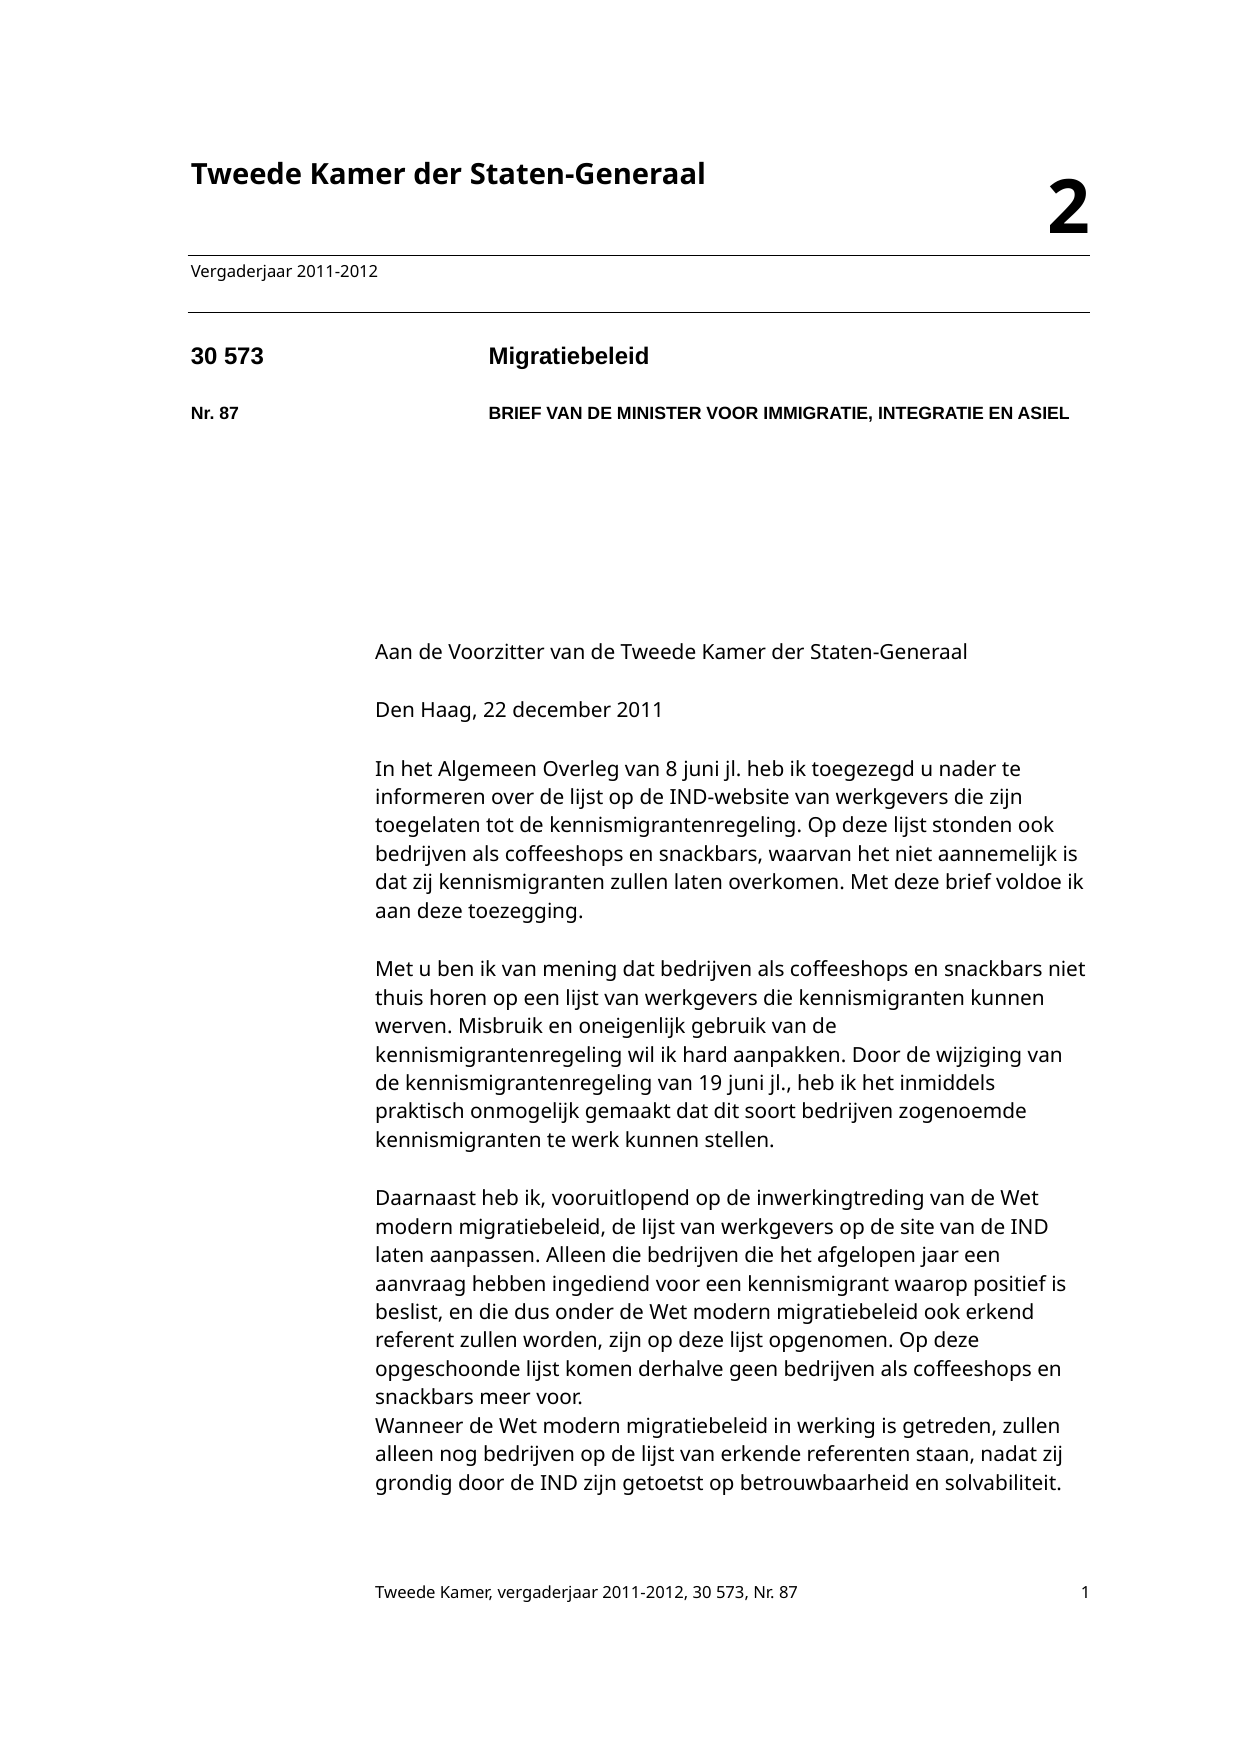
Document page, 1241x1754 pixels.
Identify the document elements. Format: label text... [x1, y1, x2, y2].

table_header 2 [910, 150, 1090, 255]
text Aan de Voorzitter van de Tweede Kamer der Staten-Generaal [375, 637, 1090, 665]
text Daarnaast heb ik, vooruitlopend op de inwerkingtreding van de Wet modern migratiebeleid, de lijst van werkgevers op de site van de IND laten aanpassen. Alleen die bedrijven die het afgelopen jaar een aanvraag hebben ingediend voor een kennismigrant waarop positief is beslist, en die dus onder de Wet modern migratiebeleid ook erkend referent zullen worden, zijn op deze lijst opgenomen. Op deze opgeschoonde lijst komen derhalve geen bedrijven als coffeeshops en snackbars meer voor. [375, 1183, 1090, 1411]
text Den Haag, 22 december 2011 [375, 695, 1090, 724]
table_header Tweede Kamer der Staten-Generaal [188, 150, 909, 255]
table_cell BRIEF VAN DE MINISTER VOOR IMMIGRATIE, INTEGRATIE EN ASIEL [485, 399, 1090, 518]
text Wanneer de Wet modern migratiebeleid in werking is getreden, zullen alleen nog bedrijven op de lijst van erkende referenten staan, nadat zij grondig door de IND zijn getoetst op betrouwbaarheid en solvabiliteit. [375, 1411, 1090, 1496]
table_cell [485, 313, 1090, 339]
table_cell [485, 256, 1090, 312]
table_cell [188, 313, 485, 339]
table_cell Vergaderjaar 2011-2012 [188, 256, 485, 312]
table_cell 30 573 [188, 339, 485, 399]
text Met u ben ik van mening dat bedrijven als coffeeshops en snackbars niet thuis horen op een lijst van werkgevers die kennismigranten kunnen werven. Misbruik en oneigenlijk gebruik van de kennismigrantenregeling wil ik hard aanpakken. Door de wijziging van de kennismigrantenregeling van 19 juni jl., heb ik het inmiddels praktisch onmogelijk gemaakt dat dit soort bedrijven zogenoemde kennismigranten te werk kunnen stellen. [375, 954, 1090, 1153]
table_cell Migratiebeleid [485, 339, 1090, 399]
table_cell Nr. 87 [188, 399, 485, 518]
text In het Algemeen Overleg van 8 juni jl. heb ik toegezegd u nader te informeren over de lijst op de IND-website van werkgevers die zijn toegelaten tot de kennismigrantenregeling. Op deze lijst stonden ook bedrijven als coffeeshops en snackbars, waarvan het niet aannemelijk is dat zij kennismigranten zullen laten overkomen. Met deze brief voldoe ik aan deze toezegging. [375, 754, 1090, 924]
